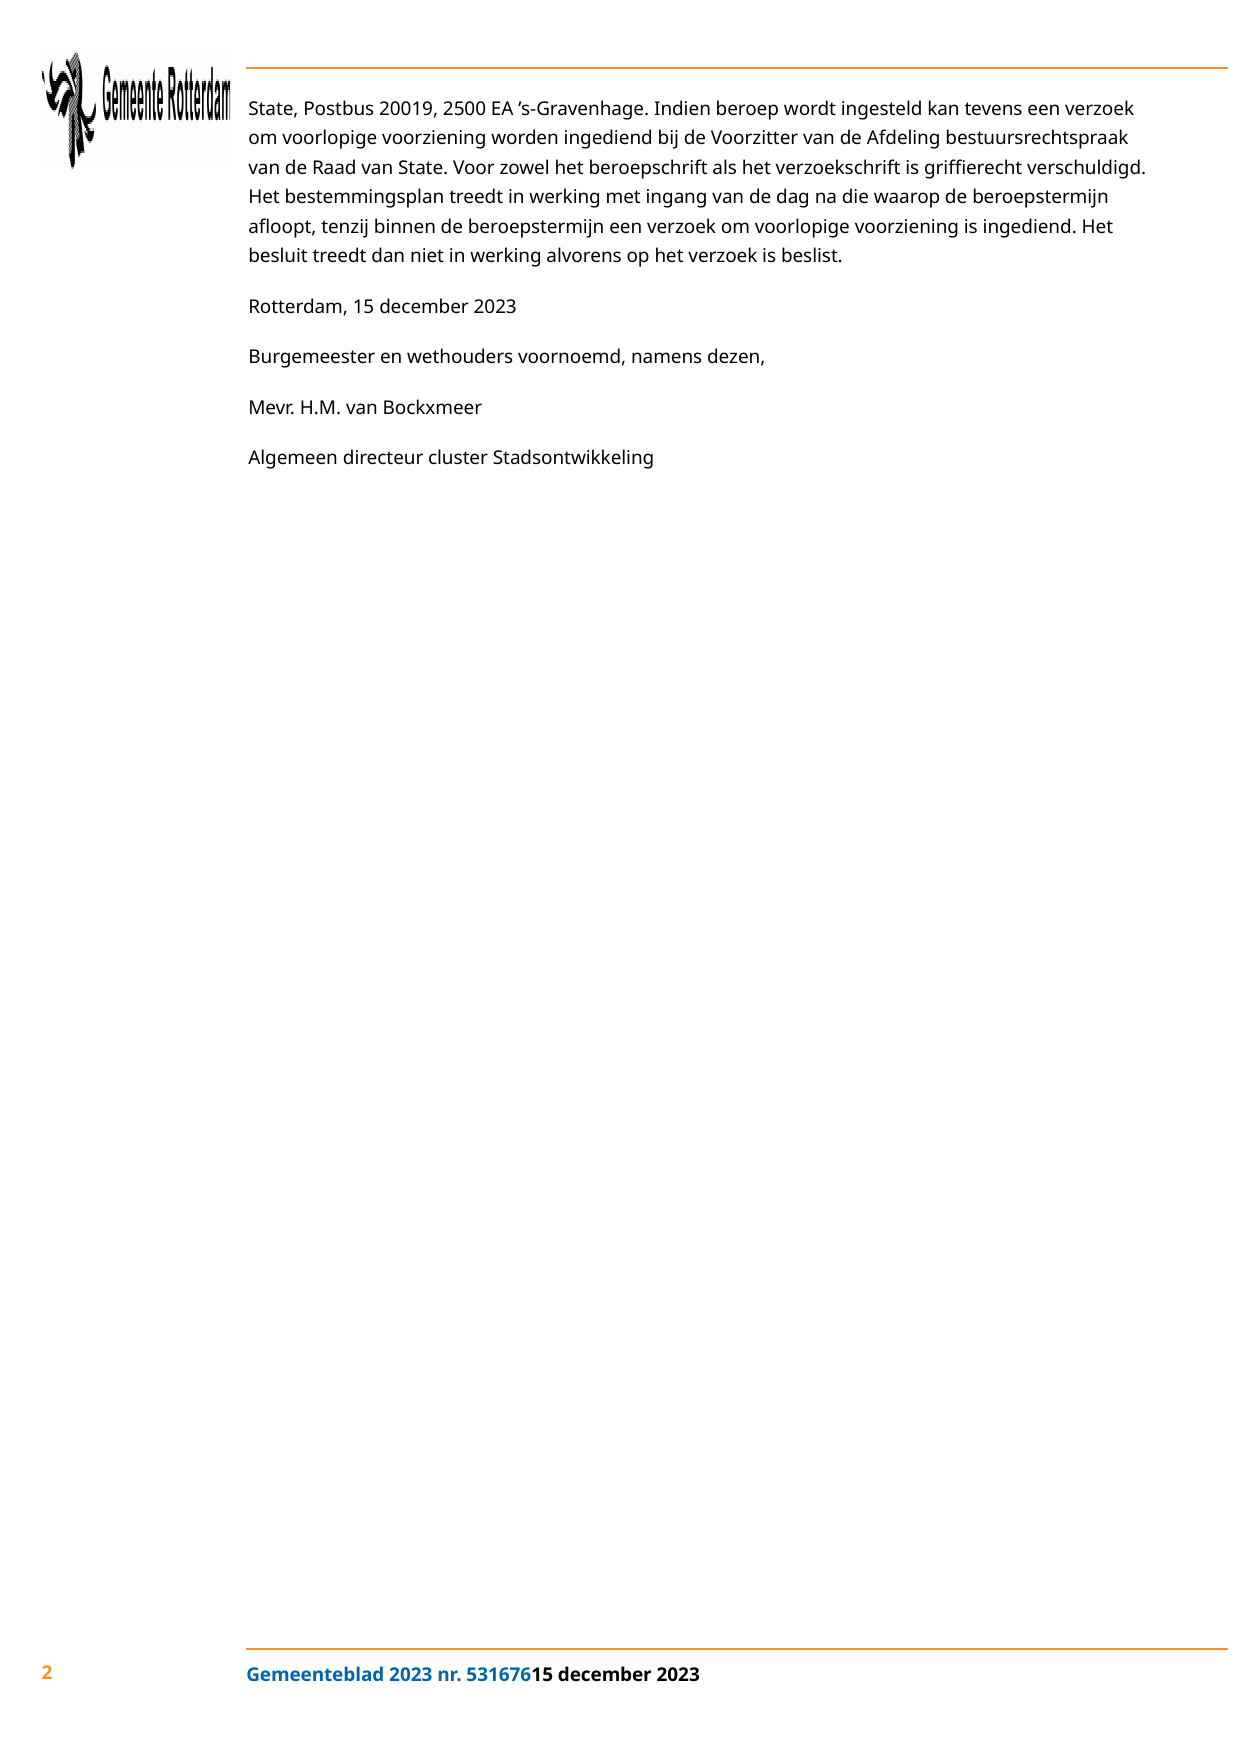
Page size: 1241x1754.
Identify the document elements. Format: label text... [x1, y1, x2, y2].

text Mevr. H.M. van Bockxmeer [248, 394, 1152, 420]
text Algemeen directeur cluster Stadsontwikkeling [248, 444, 1152, 470]
picture [41, 47, 231, 172]
text State, Postbus 20019, 2500 EA ’s-Gravenhage. Indien beroep wordt ingesteld kan tevens een verzoek om voorlopige voorziening worden ingediend bij de Voorzitter van de Afdeling bestuursrechtspraak van de Raad van State. Voor zowel het beroepschrift als het verzoekschrift is griffierecht verschuldigd. Het bestemmingsplan treedt in werking met ingang van de dag na die waarop de beroepstermijn afloopt, tenzij binnen de beroepstermijn een verzoek om voorlopige voorziening is ingediend. Het besluit treedt dan niet in werking alvorens op het verzoek is beslist. [248, 95, 1152, 268]
text Burgemeester en wethouders voornoemd, namens dezen, [248, 343, 1152, 369]
text Rotterdam, 15 december 2023 [248, 293, 1152, 319]
